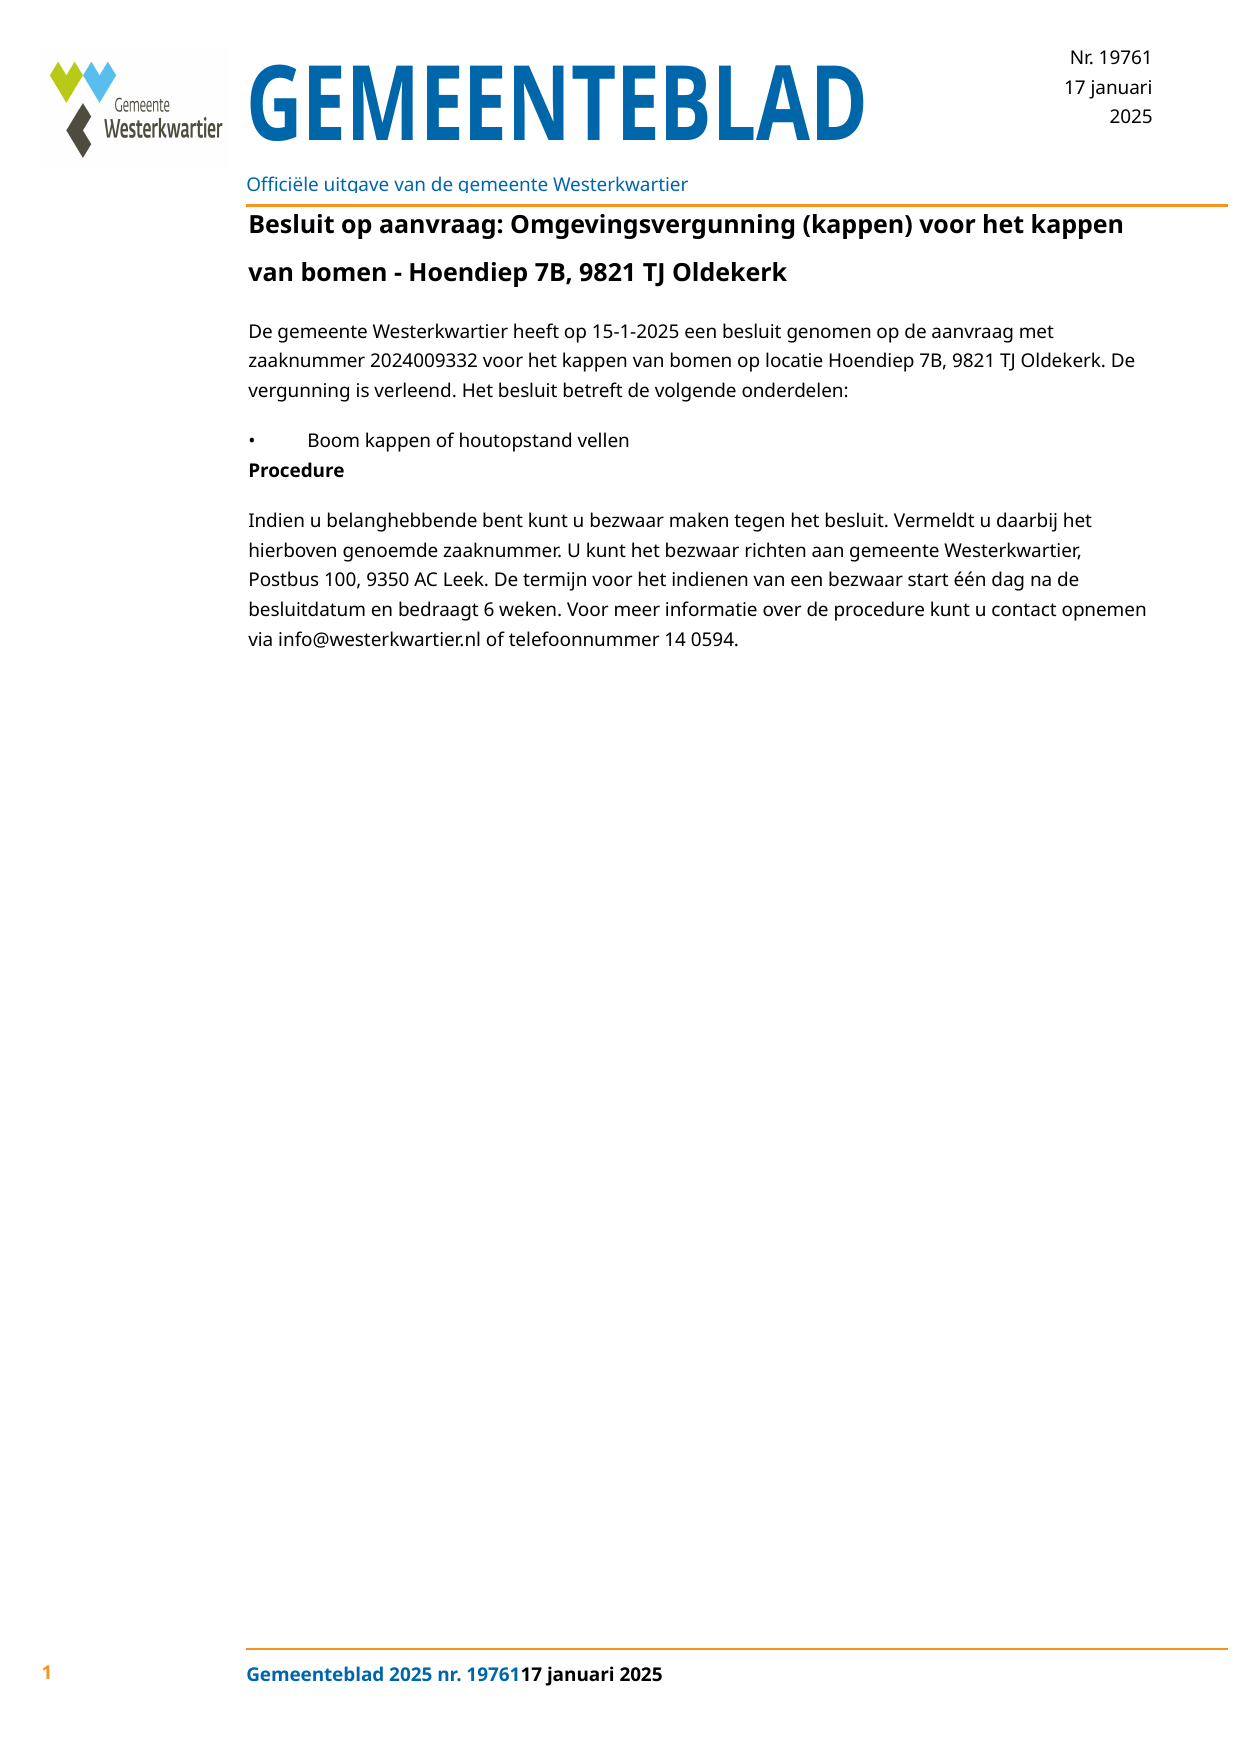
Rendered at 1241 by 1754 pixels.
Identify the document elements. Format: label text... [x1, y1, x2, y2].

list Boom kappen of houtopstand vellen [248, 427, 1152, 453]
text Indien u belanghebbende bent kunt u bezwaar maken tegen het besluit. Vermeldt u daarbij het hierboven genoemde zaaknummer. U kunt het bezwaar richten aan gemeente Westerkwartier, Postbus 100, 9350 AC Leek. De termijn voor het indienen van een bezwaar start één dag na de besluitdatum en bedraagt 6 weken. Voor meer informatie over de procedure kunt u contact opnemen via info@westerkwartier.nl of telefoonnummer 14 0594. [248, 507, 1152, 652]
text Procedure [248, 457, 1152, 483]
picture [41, 47, 231, 172]
text De gemeente Westerkwartier heeft op 15-1-2025 een besluit genomen op de aanvraag met zaaknummer 2024009332 voor het kappen van bomen op locatie Hoendiep 7B, 9821 TJ Oldekerk. De vergunning is verleend. Het besluit betreft de volgende onderdelen: [248, 318, 1152, 403]
text Besluit op aanvraag: Omgevingsvergunning (kappen) voor het kappen van bomen - Hoendiep 7B, 9821 TJ Oldekerk [248, 207, 1152, 288]
